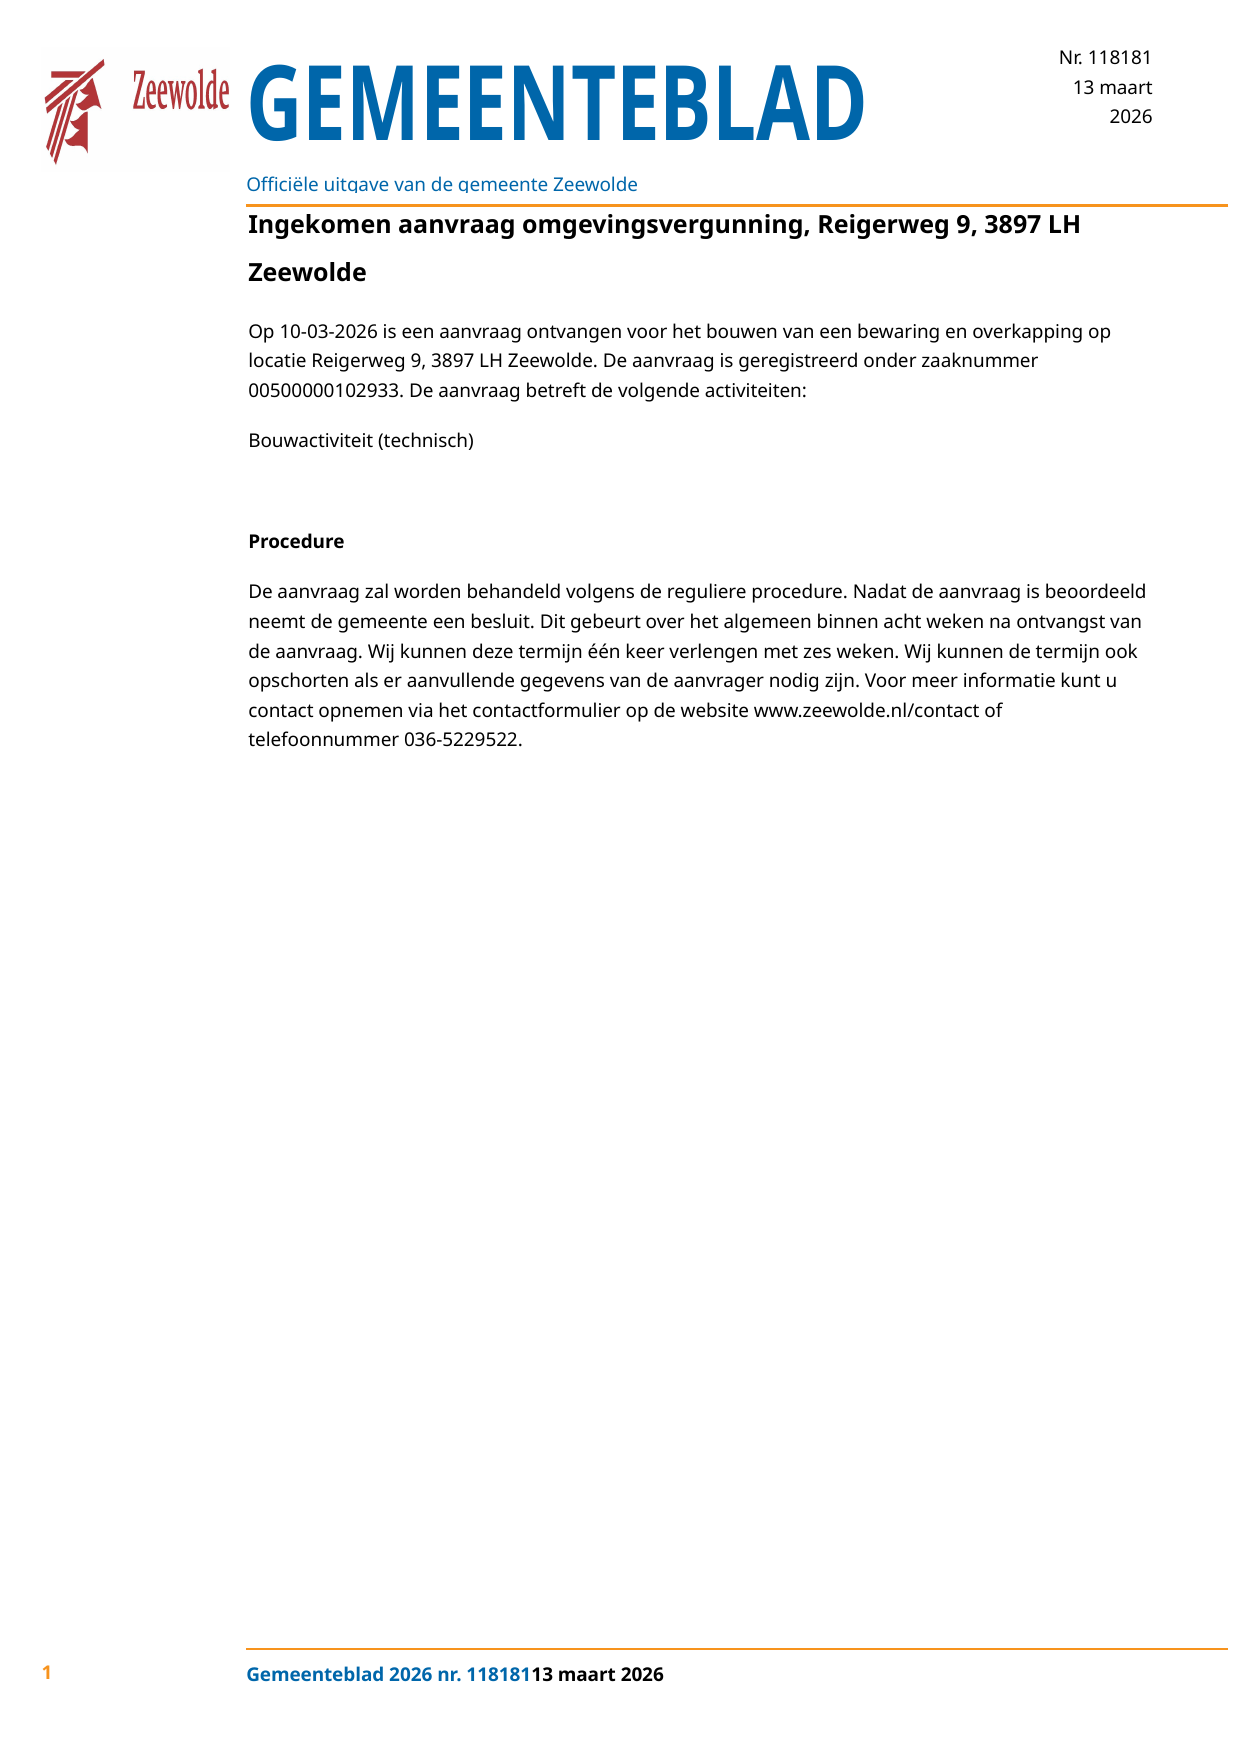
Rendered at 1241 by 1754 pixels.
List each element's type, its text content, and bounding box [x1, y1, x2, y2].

text Ingekomen aanvraag omgevingsvergunning, Reigerweg 9, 3897 LH Zeewolde [248, 207, 1152, 288]
text Op 10-03-2026 is een aanvraag ontvangen voor het bouwen van een bewaring en overkapping op locatie Reigerweg 9, 3897 LH Zeewolde. De aanvraag is geregistreerd onder zaaknummer 00500000102933. De aanvraag betreft de volgende activiteiten: [248, 318, 1152, 403]
picture [41, 47, 231, 172]
text Procedure [248, 528, 1152, 554]
text De aanvraag zal worden behandeld volgens de reguliere procedure. Nadat de aanvraag is beoordeeld neemt de gemeente een besluit. Dit gebeurt over het algemeen binnen acht weken na ontvangst van de aanvraag. Wij kunnen deze termijn één keer verlengen met zes weken. Wij kunnen de termijn ook opschorten als er aanvullende gegevens van de aanvrager nodig zijn. Voor meer informatie kunt u contact opnemen via het contactformulier op de website www.zeewolde.nl/contact of telefoonnummer 036-5229522. [248, 579, 1152, 752]
text Bouwactiviteit (technisch) [248, 427, 1152, 453]
